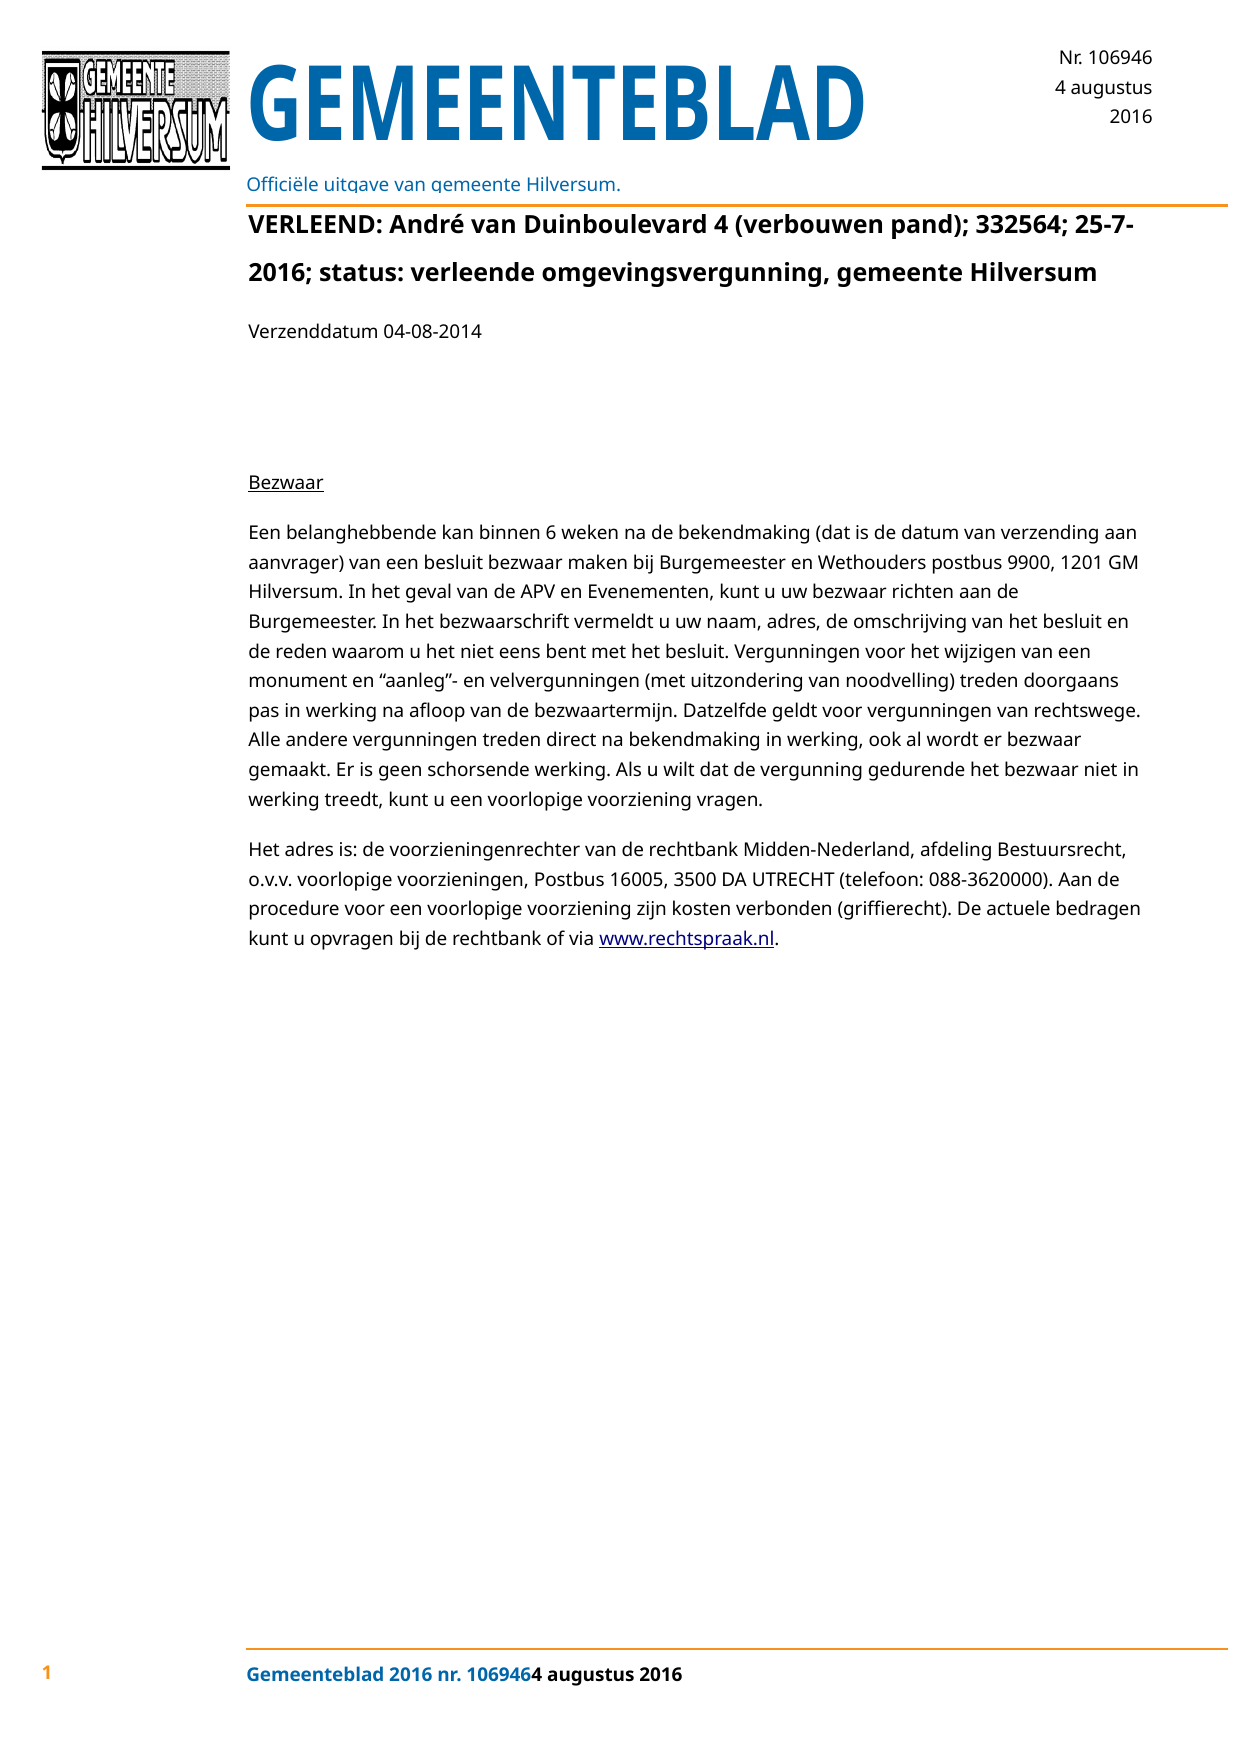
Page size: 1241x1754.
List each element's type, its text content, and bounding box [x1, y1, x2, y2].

text Het adres is: de voorzieningenrechter van de rechtbank Midden-Nederland, afdeling Bestuursrecht, o.v.v. voorlopige voorzieningen, Postbus 16005, 3500 DA UTRECHT (telefoon: 088-3620000). Aan de procedure voor een voorlopige voorziening zijn kosten verbonden (griffierecht). De actuele bedragen kunt u opvragen bij de rechtbank of via www.rechtspraak.nl. [248, 836, 1152, 951]
text Verzenddatum 04-08-2014 [248, 318, 1152, 344]
text VERLEEND: André van Duinboulevard 4 (verbouwen pand); 332564; 25-7-2016; status: verleende omgevingsvergunning, gemeente Hilversum [248, 207, 1152, 288]
text Een belanghebbende kan binnen 6 weken na de bekendmaking (dat is de datum van verzending aan aanvrager) van een besluit bezwaar maken bij Burgemeester en Wethouders postbus 9900, 1201 GM Hilversum. In het geval van de APV en Evenementen, kunt u uw bezwaar richten aan de Burgemeester. In het bezwaarschrift vermeldt u uw naam, adres, de omschrijving van het besluit en de reden waarom u het niet eens bent met het besluit. Vergunningen voor het wijzigen van een monument en “aanleg”- en velvergunningen (met uitzondering van noodvelling) treden doorgaans pas in werking na afloop van de bezwaartermijn. Datzelfde geldt voor vergunningen van rechtswege. Alle andere vergunningen treden direct na bekendmaking in werking, ook al wordt er bezwaar gemaakt. Er is geen schorsende werking. Als u wilt dat de vergunning gedurende het bezwaar niet in werking treedt, kunt u een voorlopige voorziening vragen. [248, 519, 1152, 812]
text Bezwaar [248, 469, 1152, 495]
picture [41, 47, 231, 172]
